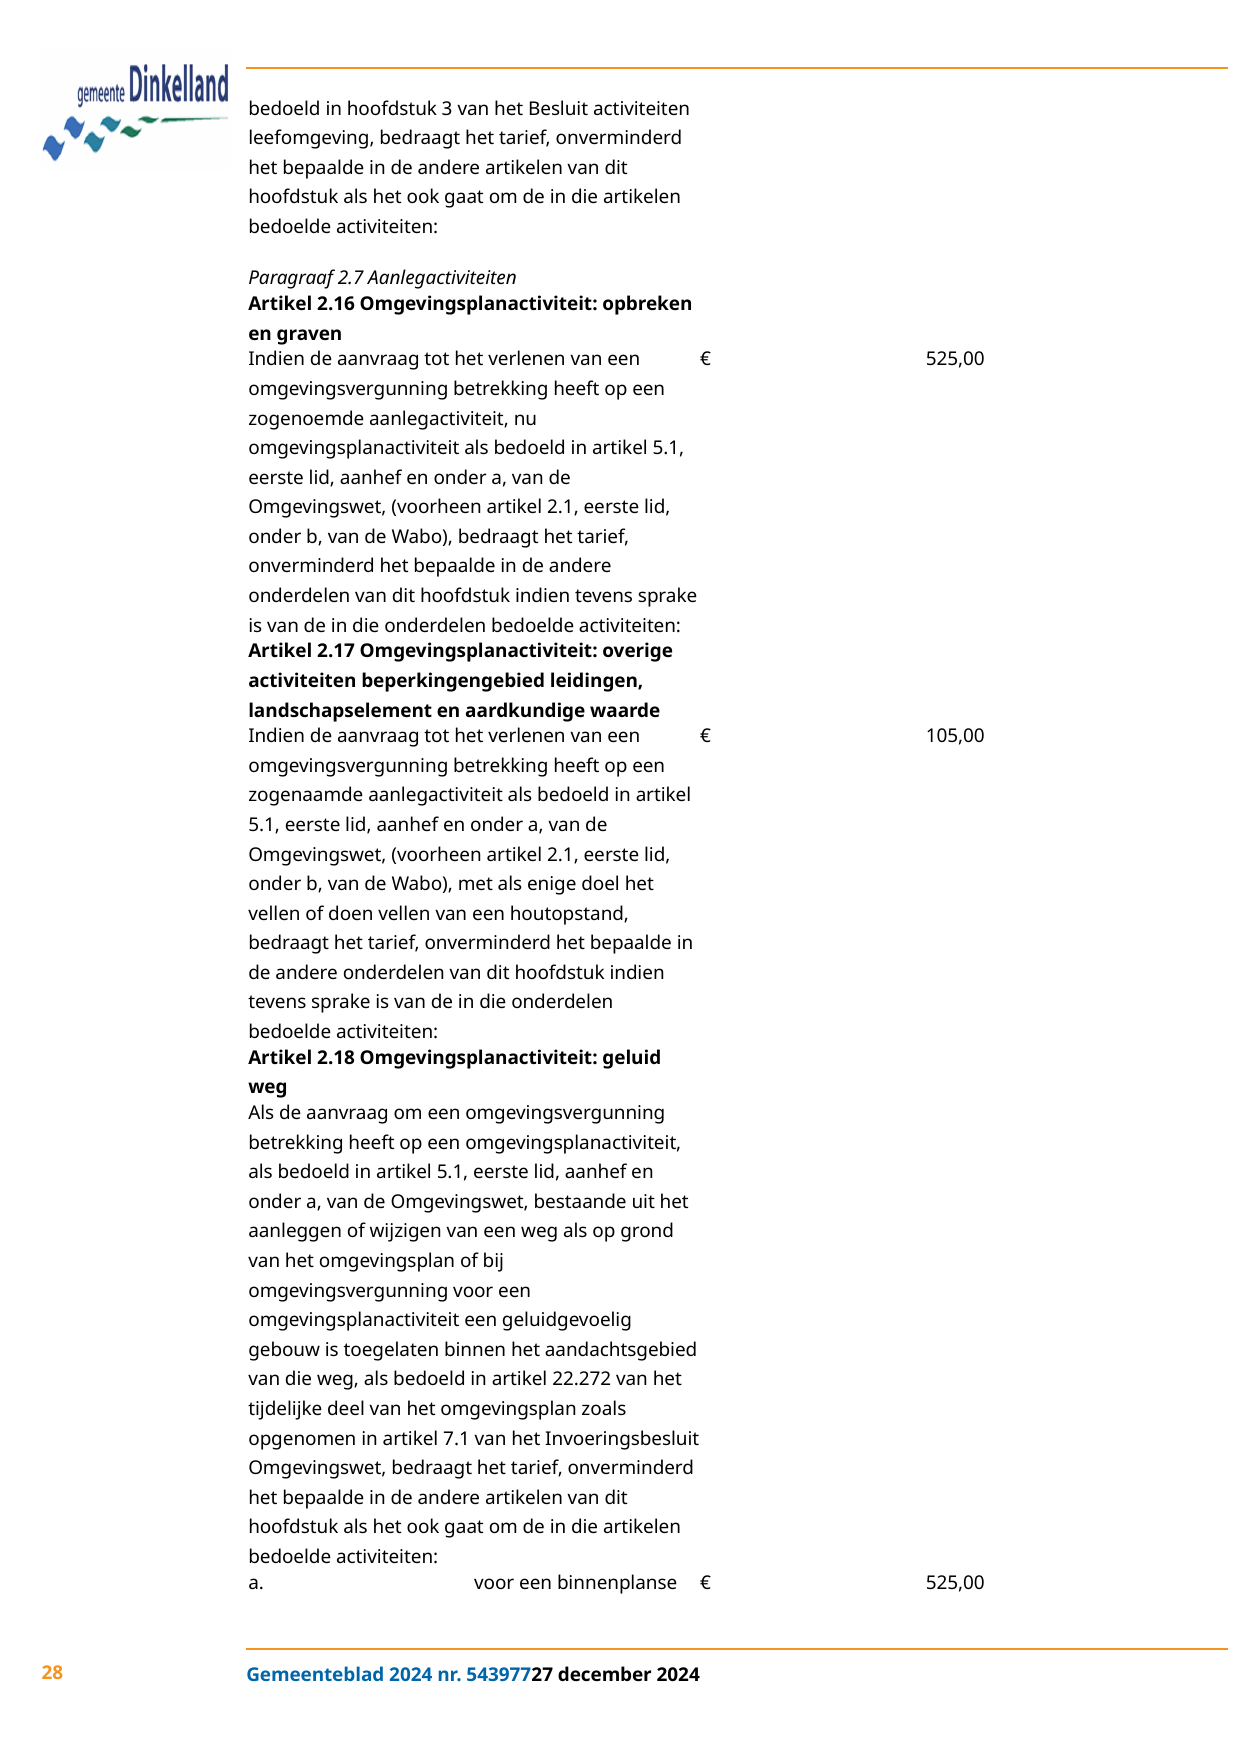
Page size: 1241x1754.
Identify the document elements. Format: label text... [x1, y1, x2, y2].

table_cell a. [248, 1569, 474, 1594]
table_cell 105,00 [926, 723, 1152, 1044]
table_cell Artikel 2.18 Omgevingsplanactiviteit: geluid weg [248, 1044, 700, 1099]
table_cell € [700, 346, 926, 638]
table_cell Artikel 2.17 Omgevingsplanactiviteit: overige activiteiten beperkingengebied leidingen, landschapselement en aardkundige waarde [248, 638, 700, 722]
table_cell [926, 95, 1152, 239]
table_cell [700, 239, 926, 264]
table_cell [926, 638, 1152, 722]
table_cell [474, 239, 700, 264]
table_cell 525,00 [926, 346, 1152, 638]
table_cell [700, 1099, 926, 1569]
table_cell Indien de aanvraag tot het verlenen van een omgevingsvergunning betrekking heeft op een zogenoemde aanlegactiviteit, nu omgevingsplanactiviteit als bedoeld in artikel 5.1, eerste lid, aanhef en onder a, van de Omgevingswet, (voorheen artikel 2.1, eerste lid, onder b, van de Wabo), bedraagt het tarief, onverminderd het bepaalde in de andere onderdelen van dit hoofdstuk indien tevens sprake is van de in die onderdelen bedoelde activiteiten: [248, 346, 700, 638]
table_cell Artikel 2.16 Omgevingsplanactiviteit: opbreken en graven [248, 290, 700, 346]
table_cell € [700, 1569, 926, 1594]
picture [41, 47, 231, 172]
table_cell [700, 638, 926, 722]
table_cell 525,00 [926, 1569, 1152, 1594]
table_cell [248, 239, 474, 264]
table_cell Als de aanvraag om een omgevingsvergunning betrekking heeft op een omgevingsplanactiviteit, als bedoeld in artikel 5.1, eerste lid, aanhef en onder a, van de Omgevingswet, bestaande uit het aanleggen of wijzigen van een weg als op grond van het omgevingsplan of bij omgevingsvergunning voor een omgevingsplanactiviteit een geluidgevoelig gebouw is toegelaten binnen het aandachtsgebied van die weg, als bedoeld in artikel 22.272 van het tijdelijke deel van het omgevingsplan zoals opgenomen in artikel 7.1 van het Invoeringsbesluit Omgevingswet, bedraagt het tarief, onverminderd het bepaalde in de andere artikelen van dit hoofdstuk als het ook gaat om de in die artikelen bedoelde activiteiten: [248, 1099, 700, 1569]
table_cell voor een binnenplanse [474, 1569, 700, 1594]
table_cell [700, 95, 926, 239]
table_cell [926, 290, 1152, 346]
table_cell [700, 1044, 926, 1099]
table_cell [926, 239, 1152, 264]
table_cell [926, 265, 1152, 290]
table_cell Paragraaf 2.7 Aanlegactiviteiten [248, 265, 700, 290]
table_cell [926, 1099, 1152, 1569]
table_cell Indien de aanvraag tot het verlenen van een omgevingsvergunning betrekking heeft op een zogenaamde aanlegactiviteit als bedoeld in artikel 5.1, eerste lid, aanhef en onder a, van de Omgevingswet, (voorheen artikel 2.1, eerste lid, onder b, van de Wabo), met als enige doel het vellen of doen vellen van een houtopstand, bedraagt het tarief, onverminderd het bepaalde in de andere onderdelen van dit hoofdstuk indien tevens sprake is van de in die onderdelen bedoelde activiteiten: [248, 723, 700, 1044]
table_cell [700, 290, 926, 346]
table_cell [926, 1044, 1152, 1099]
table_cell bedoeld in hoofdstuk 3 van het Besluit activiteiten leefomgeving, bedraagt het tarief, onverminderd het bepaalde in de andere artikelen van dit hoofdstuk als het ook gaat om de in die artikelen bedoelde activiteiten: [248, 95, 700, 239]
table_cell [700, 265, 926, 290]
table_cell € [700, 723, 926, 1044]
